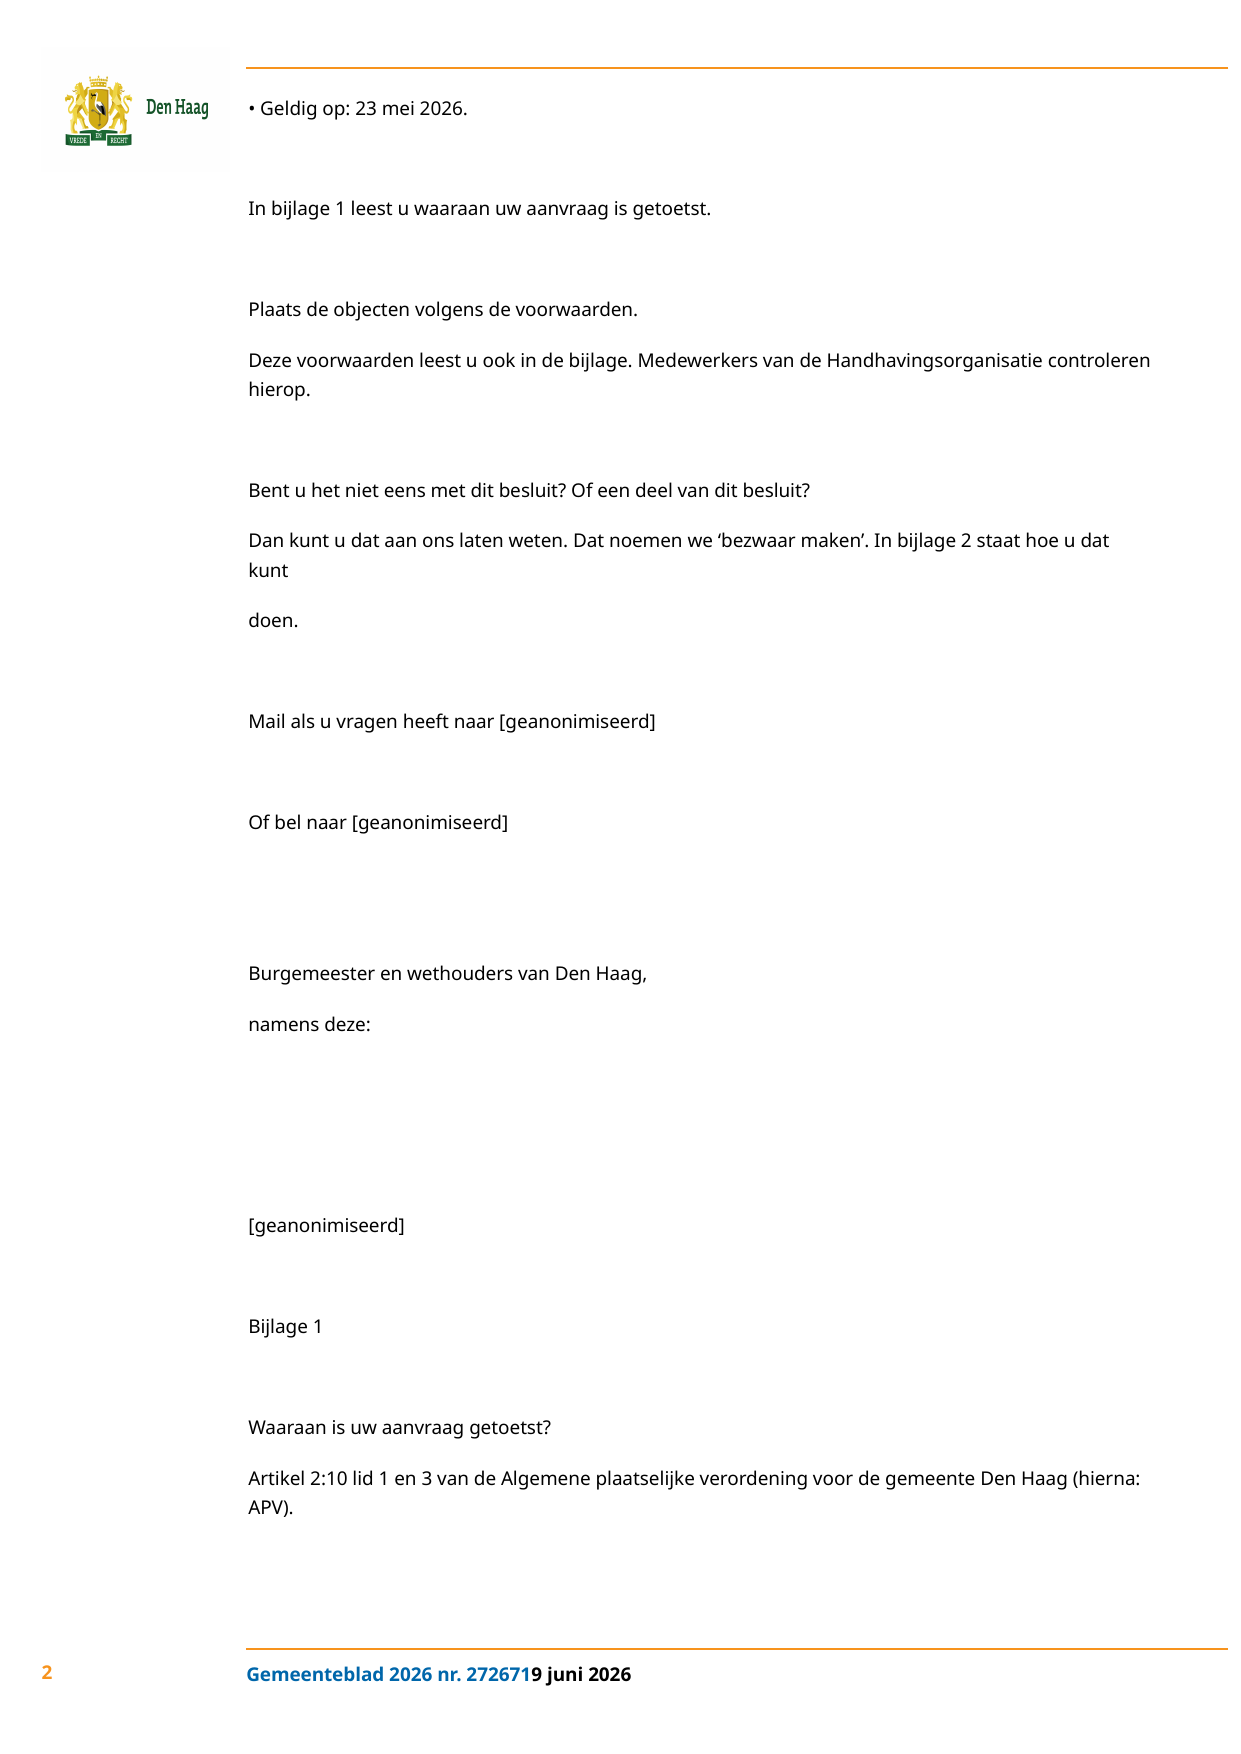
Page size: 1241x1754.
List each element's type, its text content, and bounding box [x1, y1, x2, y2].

text In bijlage 1 leest u waaraan uw aanvraag is getoetst. [248, 196, 1152, 221]
text Burgemeester en wethouders van Den Haag, [248, 961, 1152, 986]
text Dan kunt u dat aan ons laten weten. Dat noemen we ‘bezwaar maken’. In bijlage 2 staat hoe u dat kunt [248, 528, 1152, 583]
text Deze voorwaarden leest u ook in de bijlage. Medewerkers van de Handhavingsorganisatie controleren hierop. [248, 347, 1152, 402]
text Of bel naar [geanonimiseerd] [248, 809, 1152, 835]
text • Geldig op: 23 mei 2026. [248, 95, 1152, 121]
text Mail als u vragen heeft naar [geanonimiseerd] [248, 708, 1152, 734]
text Artikel 2:10 lid 1 en 3 van de Algemene plaatselijke verordening voor de gemeente Den Haag (hierna: APV). [248, 1465, 1152, 1520]
text Plaats de objecten volgens de voorwaarden. [248, 296, 1152, 322]
text doen. [248, 608, 1152, 633]
text Bent u het niet eens met dit besluit? Of een deel van dit besluit? [248, 477, 1152, 503]
text Bijlage 1 [248, 1313, 1152, 1339]
text Waaraan is uw aanvraag getoetst? [248, 1414, 1152, 1440]
text [geanonimiseerd] [248, 1213, 1152, 1238]
text namens deze: [248, 1011, 1152, 1037]
picture [41, 47, 231, 172]
